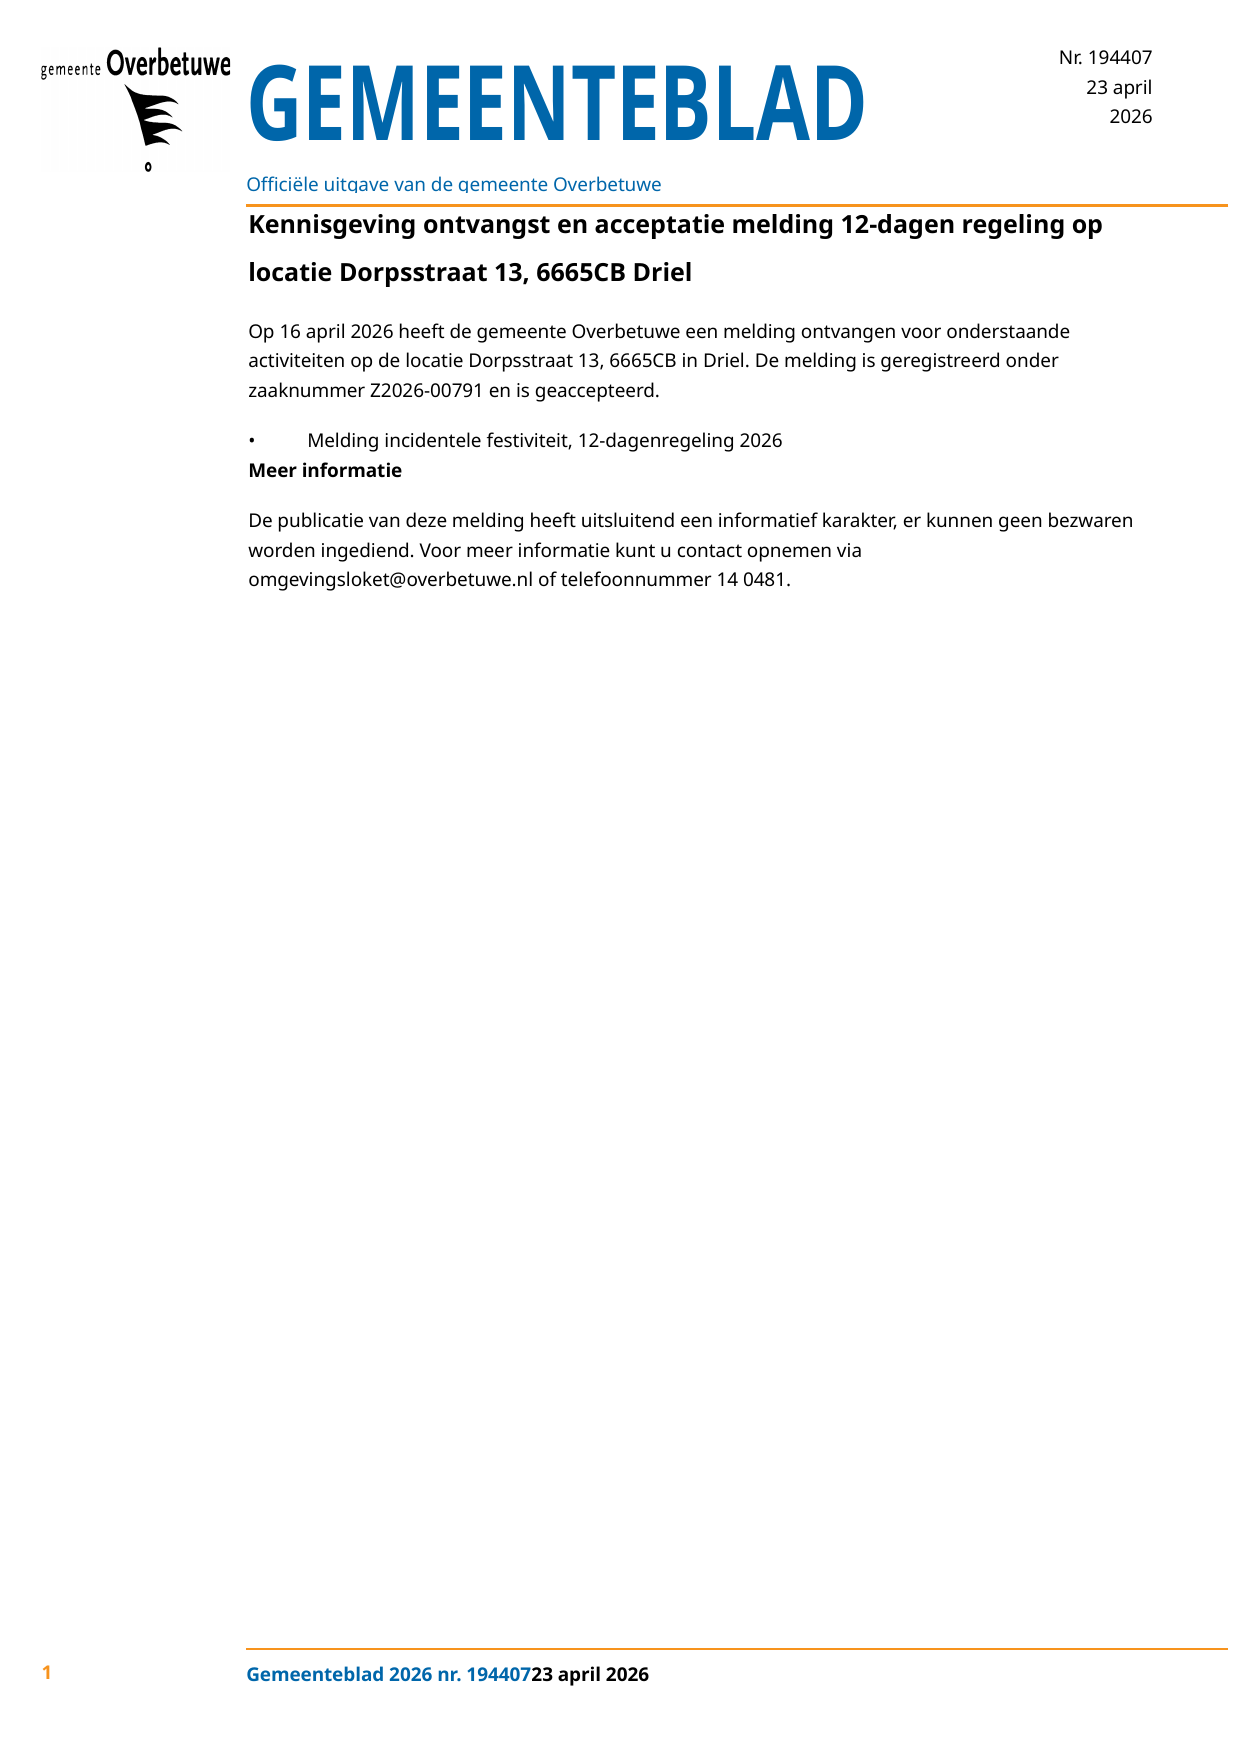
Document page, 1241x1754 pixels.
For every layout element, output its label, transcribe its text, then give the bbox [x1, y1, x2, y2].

picture [41, 47, 231, 172]
text De publicatie van deze melding heeft uitsluitend een informatief karakter, er kunnen geen bezwaren worden ingediend. Voor meer informatie kunt u contact opnemen via omgevingsloket@overbetuwe.nl of telefoonnummer 14 0481. [248, 507, 1152, 592]
text Meer informatie [248, 457, 1152, 483]
text Kennisgeving ontvangst en acceptatie melding 12-dagen regeling op locatie Dorpsstraat 13, 6665CB Driel [248, 207, 1152, 288]
list Melding incidentele festiviteit, 12-dagenregeling 2026 [248, 427, 1152, 453]
text Op 16 april 2026 heeft de gemeente Overbetuwe een melding ontvangen voor onderstaande activiteiten op de locatie Dorpsstraat 13, 6665CB in Driel. De melding is geregistreerd onder zaaknummer Z2026-00791 en is geaccepteerd. [248, 318, 1152, 403]
